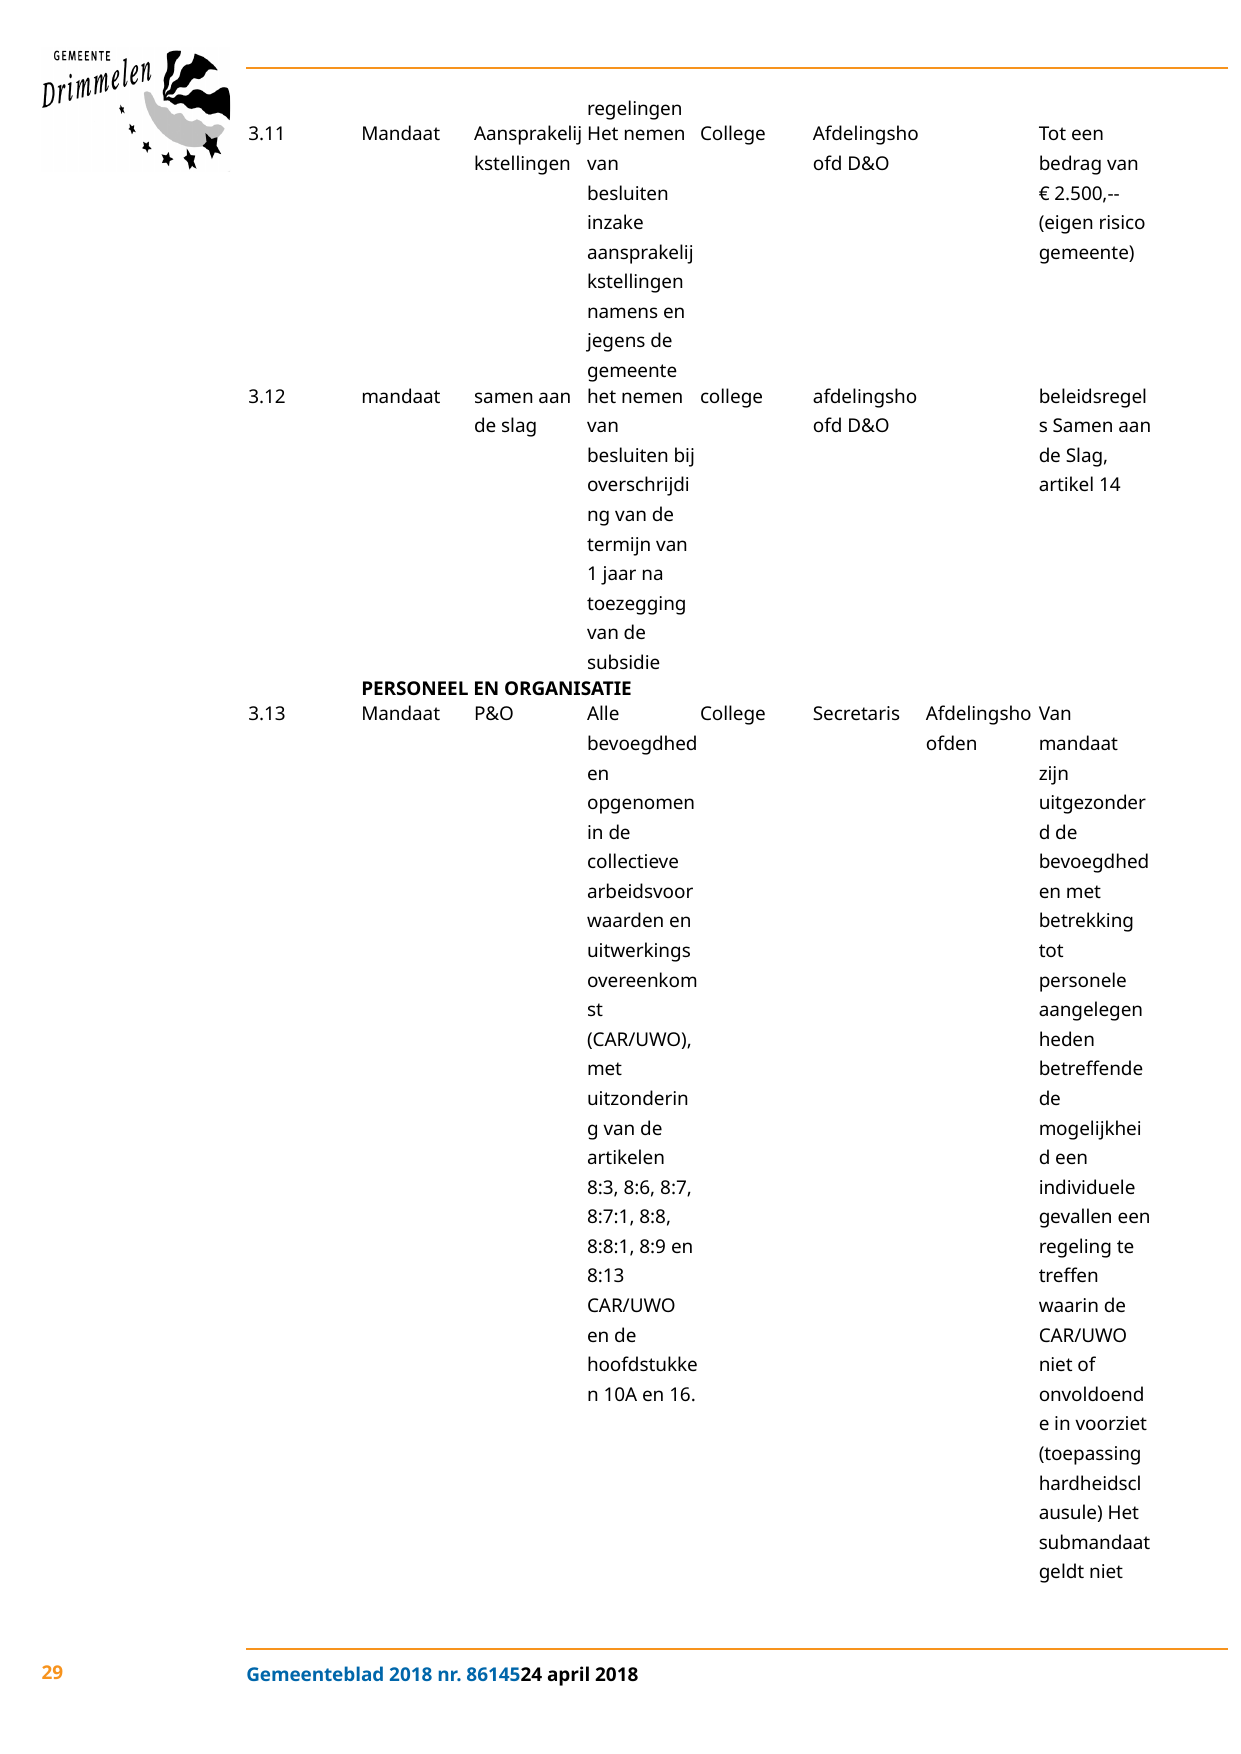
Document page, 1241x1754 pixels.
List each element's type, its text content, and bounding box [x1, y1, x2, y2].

table_cell 3.12 [248, 383, 361, 675]
table_cell Mandaat [361, 701, 474, 1584]
table_cell afdelingshoofd D&O [813, 383, 926, 675]
table_cell [926, 383, 1038, 675]
table_cell Aansprakelijkstellingen [474, 121, 587, 383]
table_cell [700, 95, 813, 121]
table_cell Afdelingshoofden [926, 701, 1038, 1584]
table_cell samen aan de slag [474, 383, 587, 675]
table_cell 3.13 [248, 701, 361, 1584]
table_cell [1039, 95, 1152, 121]
table_cell Het nemen van besluiten inzake aansprakelijkstellingen namens en jegens de gemeente [587, 121, 700, 383]
table_cell [926, 121, 1038, 383]
table_cell regelingen [587, 95, 700, 121]
table_cell Afdelingshoofd D&O [813, 121, 926, 383]
table_cell [926, 95, 1038, 121]
table_cell P&O [474, 701, 587, 1584]
table_cell beleidsregels Samen aan de Slag, artikel 14 [1039, 383, 1152, 675]
table_cell Secretaris [813, 701, 926, 1584]
table_cell College [700, 121, 813, 383]
table_cell College [700, 701, 813, 1584]
table_cell PERSONEEL EN ORGANISATIE [361, 675, 1152, 701]
table_cell [361, 95, 474, 121]
table_cell Van mandaat zijn uitgezonderd de bevoegdheden met betrekking tot personele aangelegenheden betreffende de mogelijkheid een individuele gevallen een regeling te treffen waarin de CAR/UWO niet of onvoldoende in voorziet (toepassing hardheidsclausule) Het submandaat geldt niet [1039, 701, 1152, 1584]
table_cell Alle bevoegdheden opgenomen in de collectieve arbeidsvoorwaarden en uitwerkingsovereenkomst (CAR/UWO), met uitzondering van de artikelen 8:3, 8:6, 8:7, 8:7:1, 8:8, 8:8:1, 8:9 en 8:13 CAR/UWO en de hoofdstukken 10A en 16. [587, 701, 700, 1584]
table_cell het nemen van besluiten bij overschrijding van de termijn van 1 jaar na toezegging van de subsidie [587, 383, 700, 675]
table_cell [248, 95, 361, 121]
table_cell mandaat [361, 383, 474, 675]
table_cell 3.11 [248, 121, 361, 383]
table_cell Tot een bedrag van € 2.500,-- (eigen risico gemeente) [1039, 121, 1152, 383]
picture [41, 47, 231, 172]
table_cell college [700, 383, 813, 675]
table_cell [248, 675, 361, 701]
table_cell Mandaat [361, 121, 474, 383]
table_cell [813, 95, 926, 121]
table_cell [474, 95, 587, 121]
